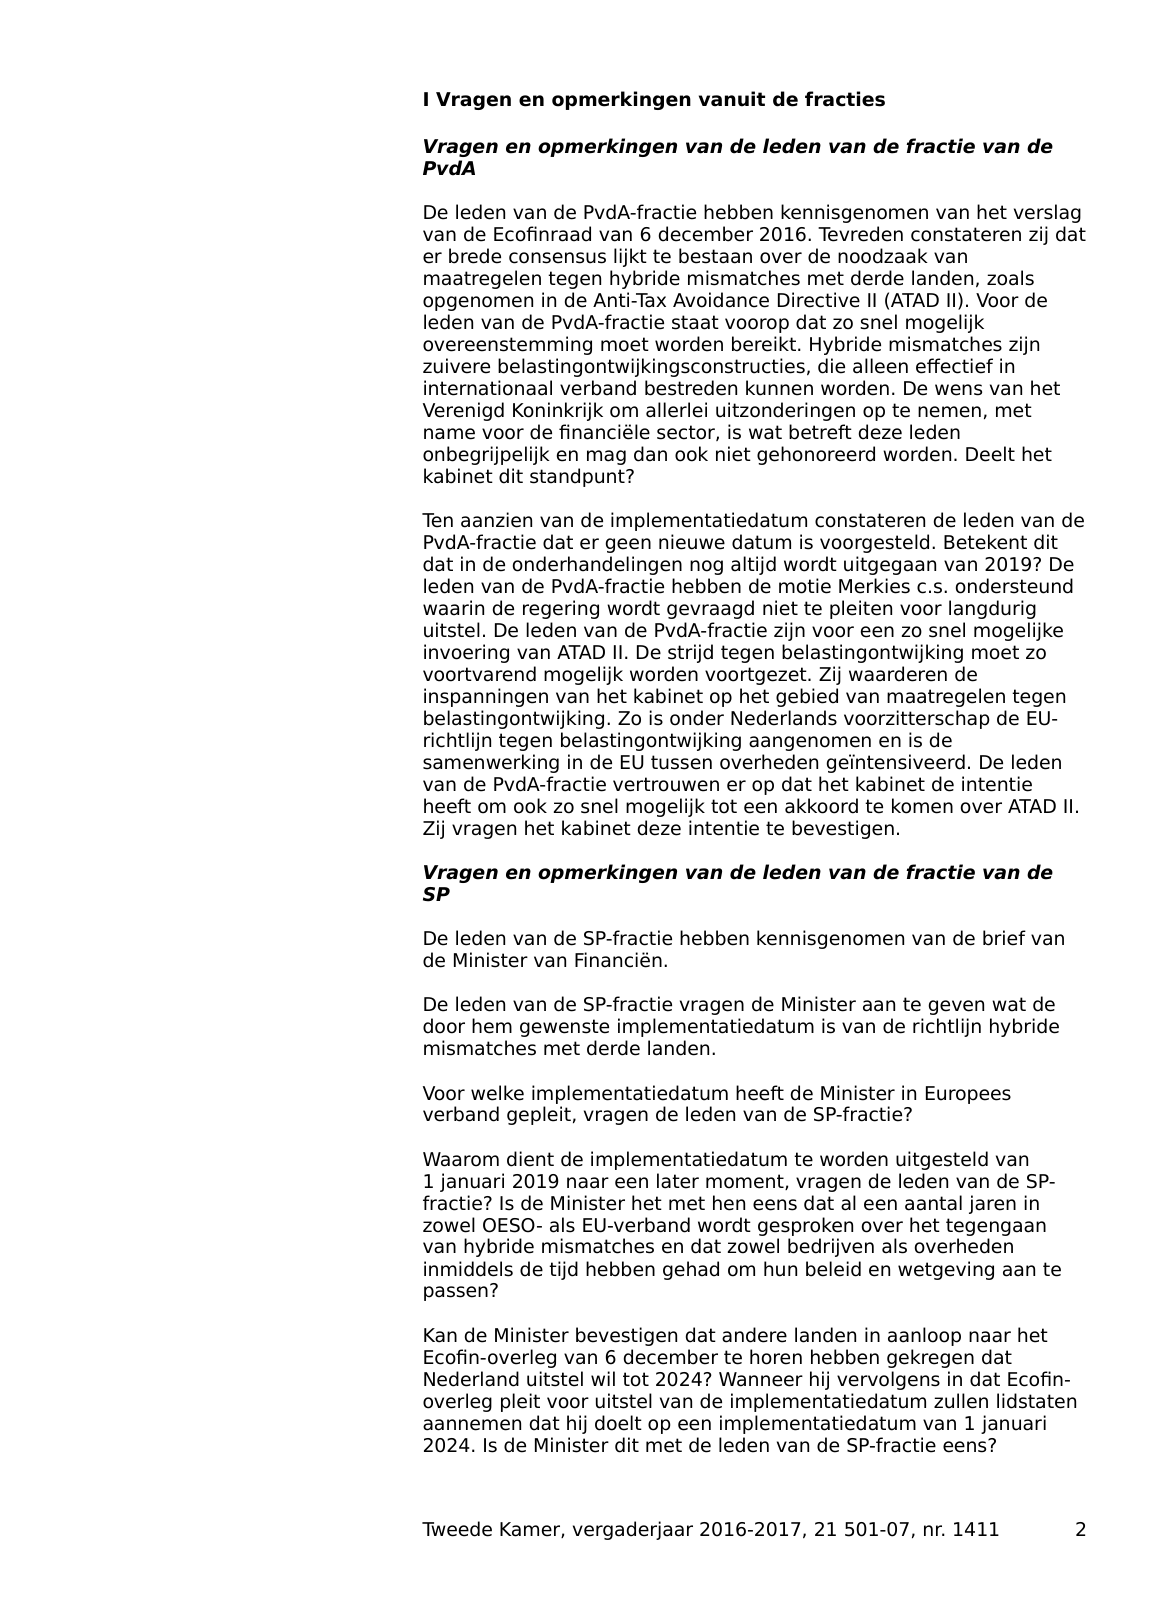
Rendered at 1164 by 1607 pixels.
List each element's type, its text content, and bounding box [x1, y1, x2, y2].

text Voor welke implementatiedatum heeft de Minister in Europees verband gepleit, vragen de leden van de SP-fractie? [422, 1082, 1087, 1126]
text De leden van de PvdA-fractie hebben kennisgenomen van het verslag van de Ecofinraad van 6 december 2016. Tevreden constateren zij dat er brede consensus lijkt te bestaan over de noodzaak van maatregelen tegen hybride mismatches met derde landen, zoals opgenomen in de Anti-Tax Avoidance Directive II (ATAD II). Voor de leden van de PvdA-fractie staat voorop dat zo snel mogelijk overeenstemming moet worden bereikt. Hybride mismatches zijn zuivere belastingontwijkingsconstructies, die alleen effectief in internationaal verband bestreden kunnen worden. De wens van het Verenigd Koninkrijk om allerlei uitzonderingen op te nemen, met name voor de financiële sector, is wat betreft deze leden onbegrijpelijk en mag dan ook niet gehonoreerd worden. Deelt het kabinet dit standpunt? [422, 202, 1087, 488]
text De leden van de SP-fractie vragen de Minister aan te geven wat de door hem gewenste implementatiedatum is van de richtlijn hybride mismatches met derde landen. [422, 994, 1087, 1060]
text Waarom dient de implementatiedatum te worden uitgesteld van 1 januari 2019 naar een later moment, vragen de leden van de SP-fractie? Is de Minister het met hen eens dat al een aantal jaren in zowel OESO- als EU-verband wordt gesproken over het tegengaan van hybride mismatches en dat zowel bedrijven als overheden inmiddels de tijd hebben gehad om hun beleid en wetgeving aan te passen? [422, 1148, 1087, 1302]
subtitle Vragen en opmerkingen van de leden van de fractie van de SP [422, 862, 1087, 906]
text De leden van de SP-fractie hebben kennisgenomen van de brief van de Minister van Financiën. [422, 928, 1087, 972]
text Ten aanzien van de implementatiedatum constateren de leden van de PvdA-fractie dat er geen nieuwe datum is voorgesteld. Betekent dit dat in de onderhandelingen nog altijd wordt uitgegaan van 2019? De leden van de PvdA-fractie hebben de motie Merkies c.s. ondersteund waarin de regering wordt gevraagd niet te pleiten voor langdurig uitstel. De leden van de PvdA-fractie zijn voor een zo snel mogelijke invoering van ATAD II. De strijd tegen belastingontwijking moet zo voortvarend mogelijk worden voortgezet. Zij waarderen de inspanningen van het kabinet op het gebied van maatregelen tegen belastingontwijking. Zo is onder Nederlands voorzitterschap de EU-richtlijn tegen belastingontwijking aangenomen en is de samenwerking in de EU tussen overheden geïntensiveerd. De leden van de PvdA-fractie vertrouwen er op dat het kabinet de intentie heeft om ook zo snel mogelijk tot een akkoord te komen over ATAD II. Zij vragen het kabinet deze intentie te bevestigen. [422, 510, 1087, 840]
subtitle I Vragen en opmerkingen vanuit de fracties [422, 89, 1087, 111]
text Kan de Minister bevestigen dat andere landen in aanloop naar het Ecofin-overleg van 6 december te horen hebben gekregen dat Nederland uitstel wil tot 2024? Wanneer hij vervolgens in dat Ecofin-overleg pleit voor uitstel van de implementatiedatum zullen lidstaten aannemen dat hij doelt op een implementatiedatum van 1 januari 2024. Is de Minister dit met de leden van de SP-fractie eens? [422, 1324, 1087, 1456]
subtitle Vragen en opmerkingen van de leden van de fractie van de PvdA [422, 136, 1087, 180]
